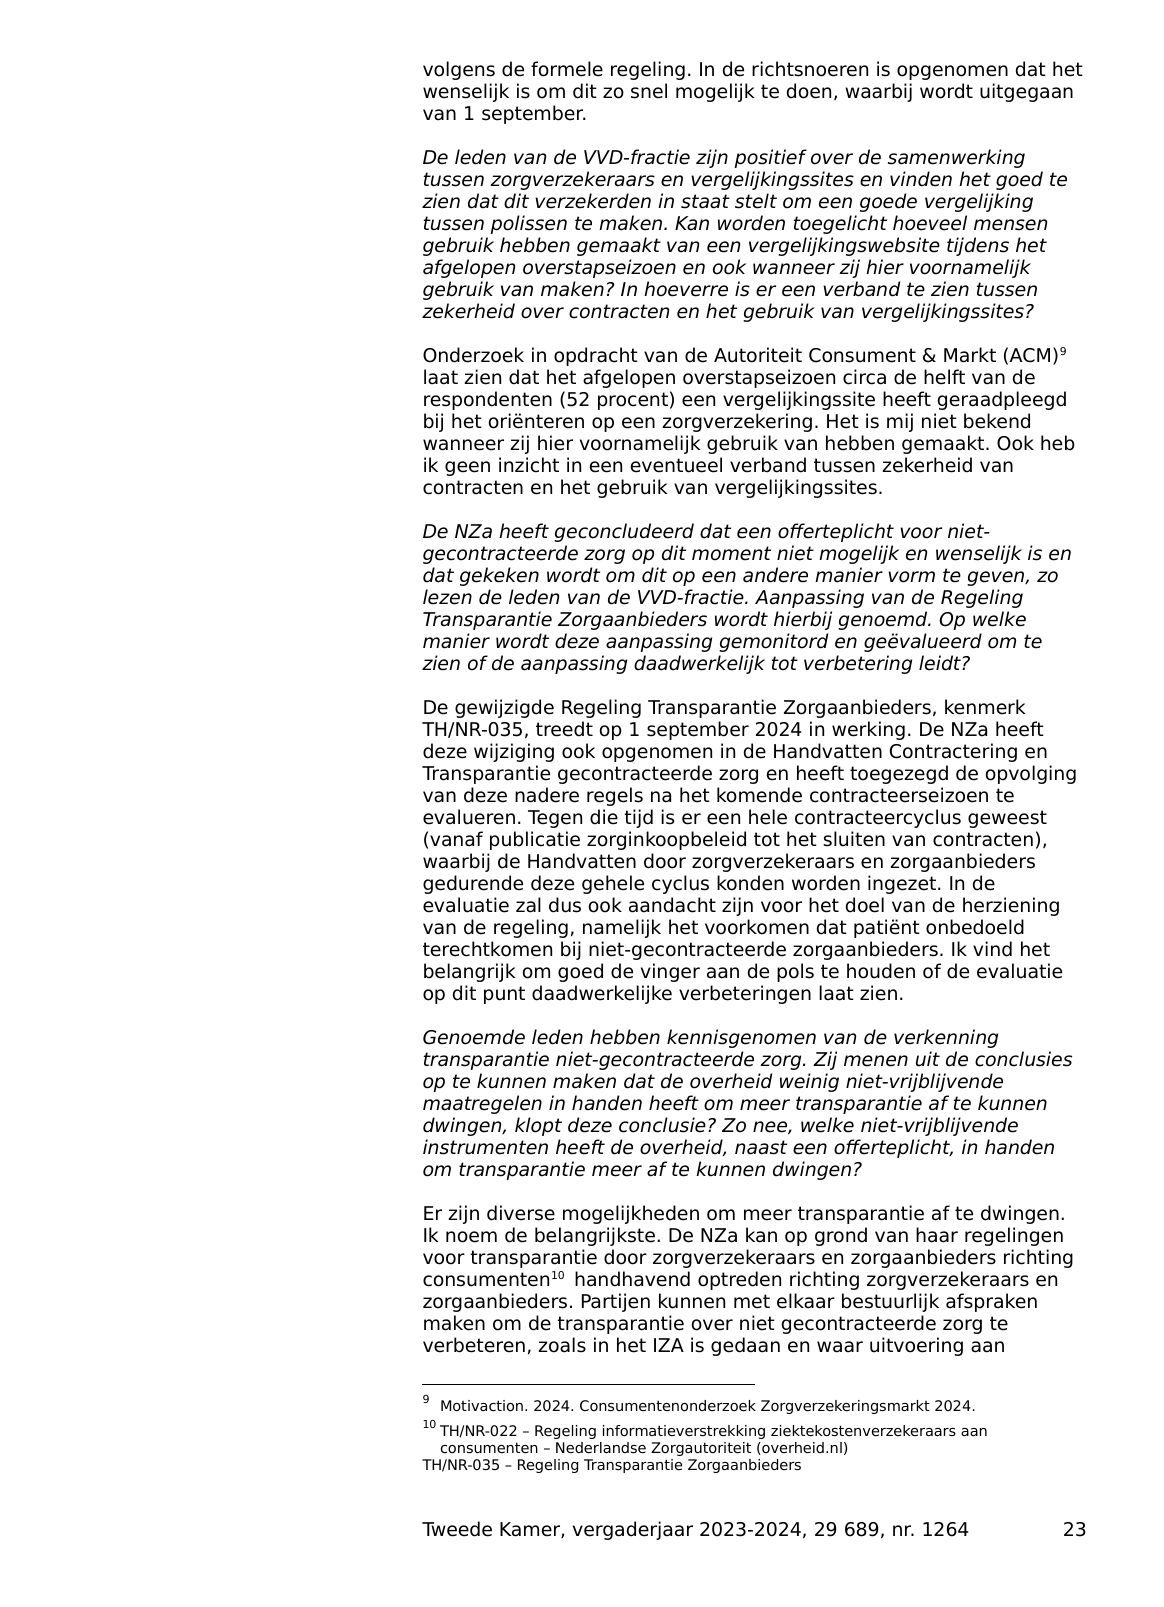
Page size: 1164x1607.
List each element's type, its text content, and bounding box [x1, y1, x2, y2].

text De leden van de VVD-fractie zijn positief over de samenwerking tussen zorgverzekeraars en vergelijkingssites en vinden het goed te zien dat dit verzekerden in staat stelt om een goede vergelijking tussen polissen te maken. Kan worden toegelicht hoeveel mensen gebruik hebben gemaakt van een vergelijkingswebsite tijdens het afgelopen overstapseizoen en ook wanneer zij hier voornamelijk gebruik van maken? In hoeverre is er een verband te zien tussen zekerheid over contracten en het gebruik van vergelijkingssites? [422, 147, 1087, 323]
text TH/NR-035 – Regeling Transparantie Zorgaanbieders [422, 1457, 1087, 1474]
text De NZa heeft geconcludeerd dat een offerteplicht voor niet-gecontracteerde zorg op dit moment niet mogelijk en wenselijk is en dat gekeken wordt om dit op een andere manier vorm te geven, zo lezen de leden van de VVD-fractie. Aanpassing van de Regeling Transparantie Zorgaanbieders wordt hierbij genoemd. Op welke manier wordt deze aanpassing gemonitord en geëvalueerd om te zien of de aanpassing daadwerkelijk tot verbetering leidt? [422, 521, 1087, 675]
text Motivaction. 2024. Consumentenonderzoek Zorgverzekeringsmarkt 2024. [422, 1393, 1087, 1416]
text Genoemde leden hebben kennisgenomen van de verkenning transparantie niet-gecontracteerde zorg. Zij menen uit de conclusies op te kunnen maken dat de overheid weinig niet-vrijblijvende maatregelen in handen heeft om meer transparantie af te kunnen dwingen, klopt deze conclusie? Zo nee, welke niet-vrijblijvende instrumenten heeft de overheid, naast een offerteplicht, in handen om transparantie meer af te kunnen dwingen? [422, 1027, 1087, 1181]
text TH/NR-022 – Regeling informatieverstrekking ziektekostenverzekeraars aan consumenten – Nederlandse Zorgautoriteit (overheid.nl) [422, 1418, 1087, 1457]
text Onderzoek in opdracht van de Autoriteit Consument & Markt (ACM) laat zien dat het afgelopen overstapseizoen circa de helft van de respondenten (52 procent) een vergelijkingssite heeft geraadpleegd bij het oriënteren op een zorgverzekering. Het is mij niet bekend wanneer zij hier voornamelijk gebruik van hebben gemaakt. Ook heb ik geen inzicht in een eventueel verband tussen zekerheid van contracten en het gebruik van vergelijkingssites. [422, 345, 1087, 499]
text Er zijn diverse mogelijkheden om meer transparantie af te dwingen. Ik noem de belangrijkste. De NZa kan op grond van haar regelingen voor transparantie door zorgverzekeraars en zorgaanbieders richting consumenten handhavend optreden richting zorgverzekeraars en zorgaanbieders. Partijen kunnen met elkaar bestuurlijk afspraken maken om de transparantie over niet gecontracteerde zorg te verbeteren, zoals in het IZA is gedaan en waar uitvoering aan [422, 1203, 1087, 1357]
text De gewijzigde Regeling Transparantie Zorgaanbieders, kenmerk TH/NR-035, treedt op 1 september 2024 in werking. De NZa heeft deze wijziging ook opgenomen in de Handvatten Contractering en Transparantie gecontracteerde zorg en heeft toegezegd de opvolging van deze nadere regels na het komende contracteerseizoen te evalueren. Tegen die tijd is er een hele contracteercyclus geweest (vanaf publicatie zorginkoopbeleid tot het sluiten van contracten), waarbij de Handvatten door zorgverzekeraars en zorgaanbieders gedurende deze gehele cyclus konden worden ingezet. In de evaluatie zal dus ook aandacht zijn voor het doel van de herziening van de regeling, namelijk het voorkomen dat patiënt onbedoeld terechtkomen bij niet-gecontracteerde zorgaanbieders. Ik vind het belangrijk om goed de vinger aan de pols te houden of de evaluatie op dit punt daadwerkelijke verbeteringen laat zien. [422, 697, 1087, 1005]
text volgens de formele regeling. In de richtsnoeren is opgenomen dat het wenselijk is om dit zo snel mogelijk te doen, waarbij wordt uitgegaan van 1 september. [422, 59, 1087, 125]
